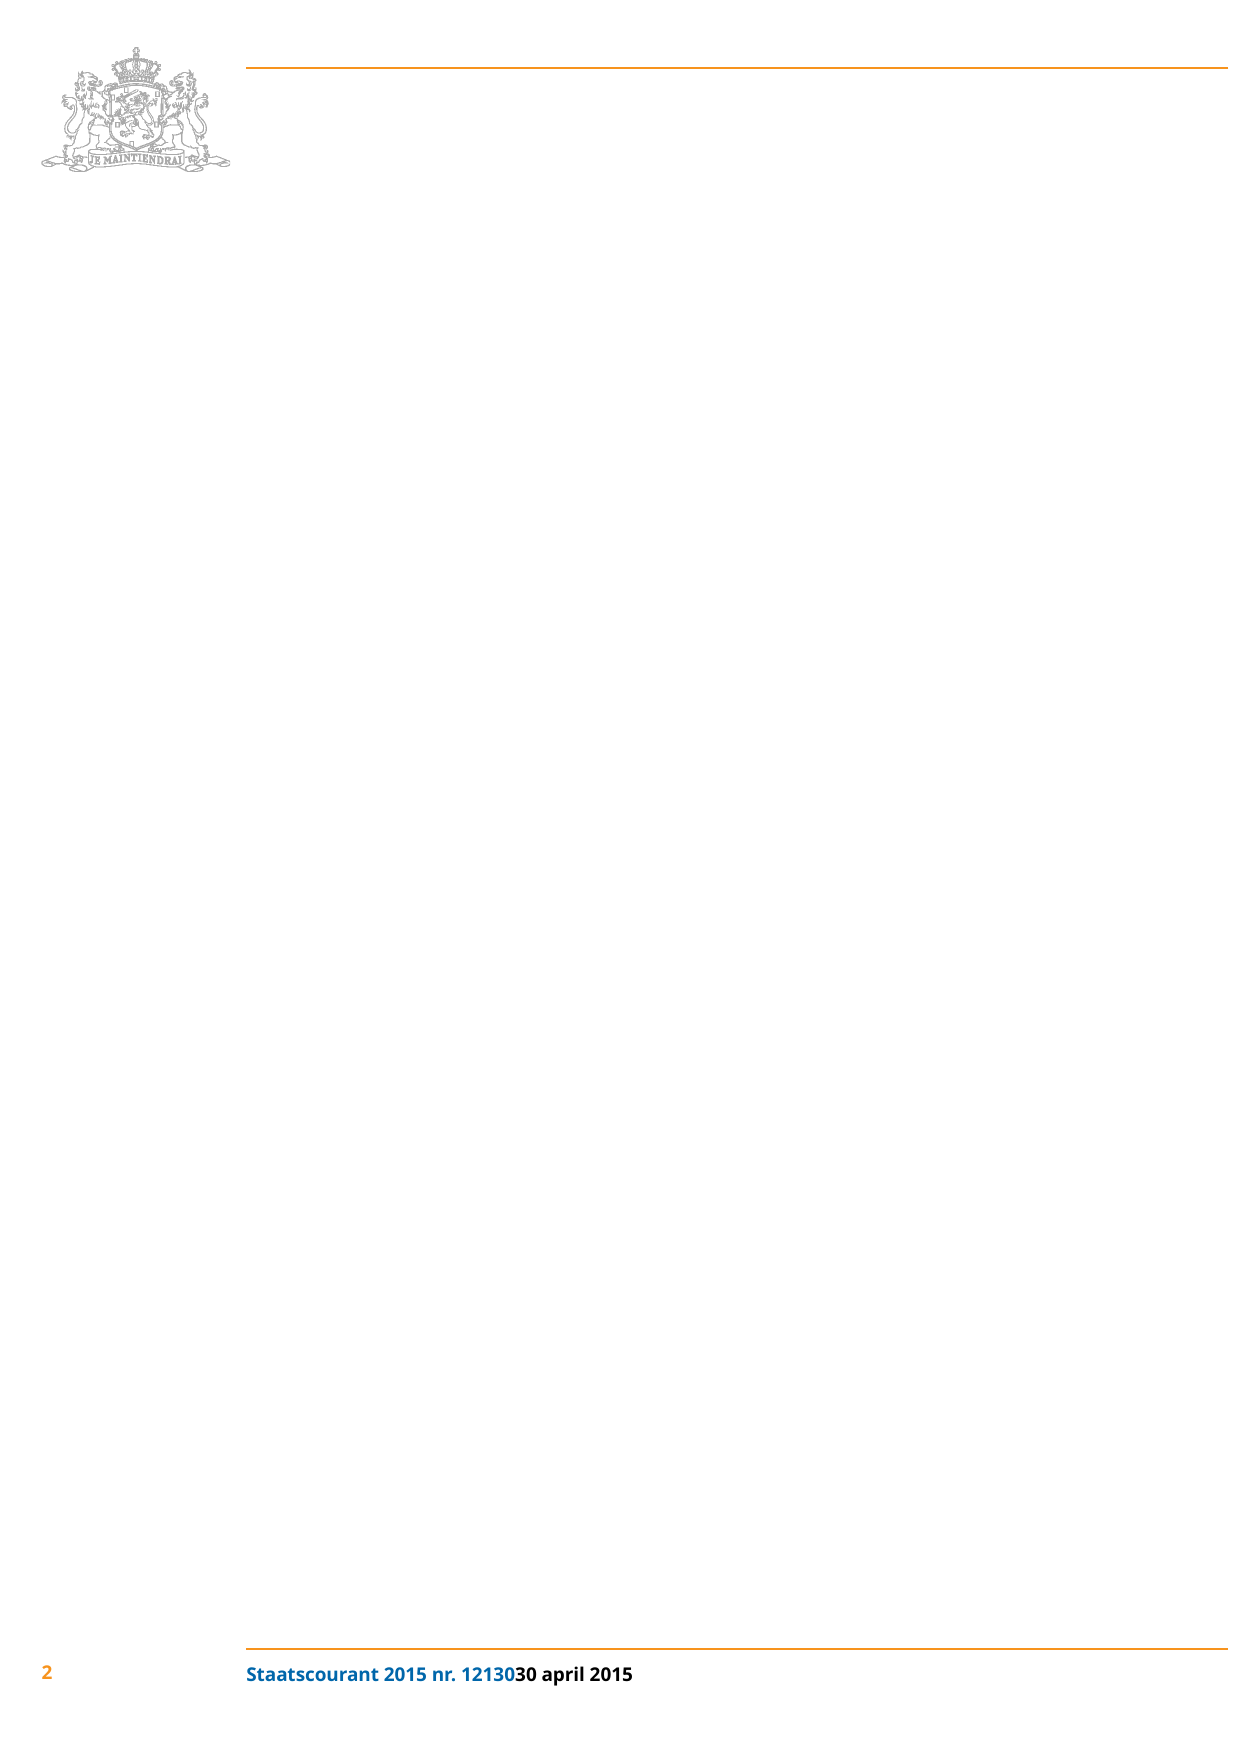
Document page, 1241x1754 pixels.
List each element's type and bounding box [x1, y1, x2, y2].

picture [41, 47, 231, 172]
